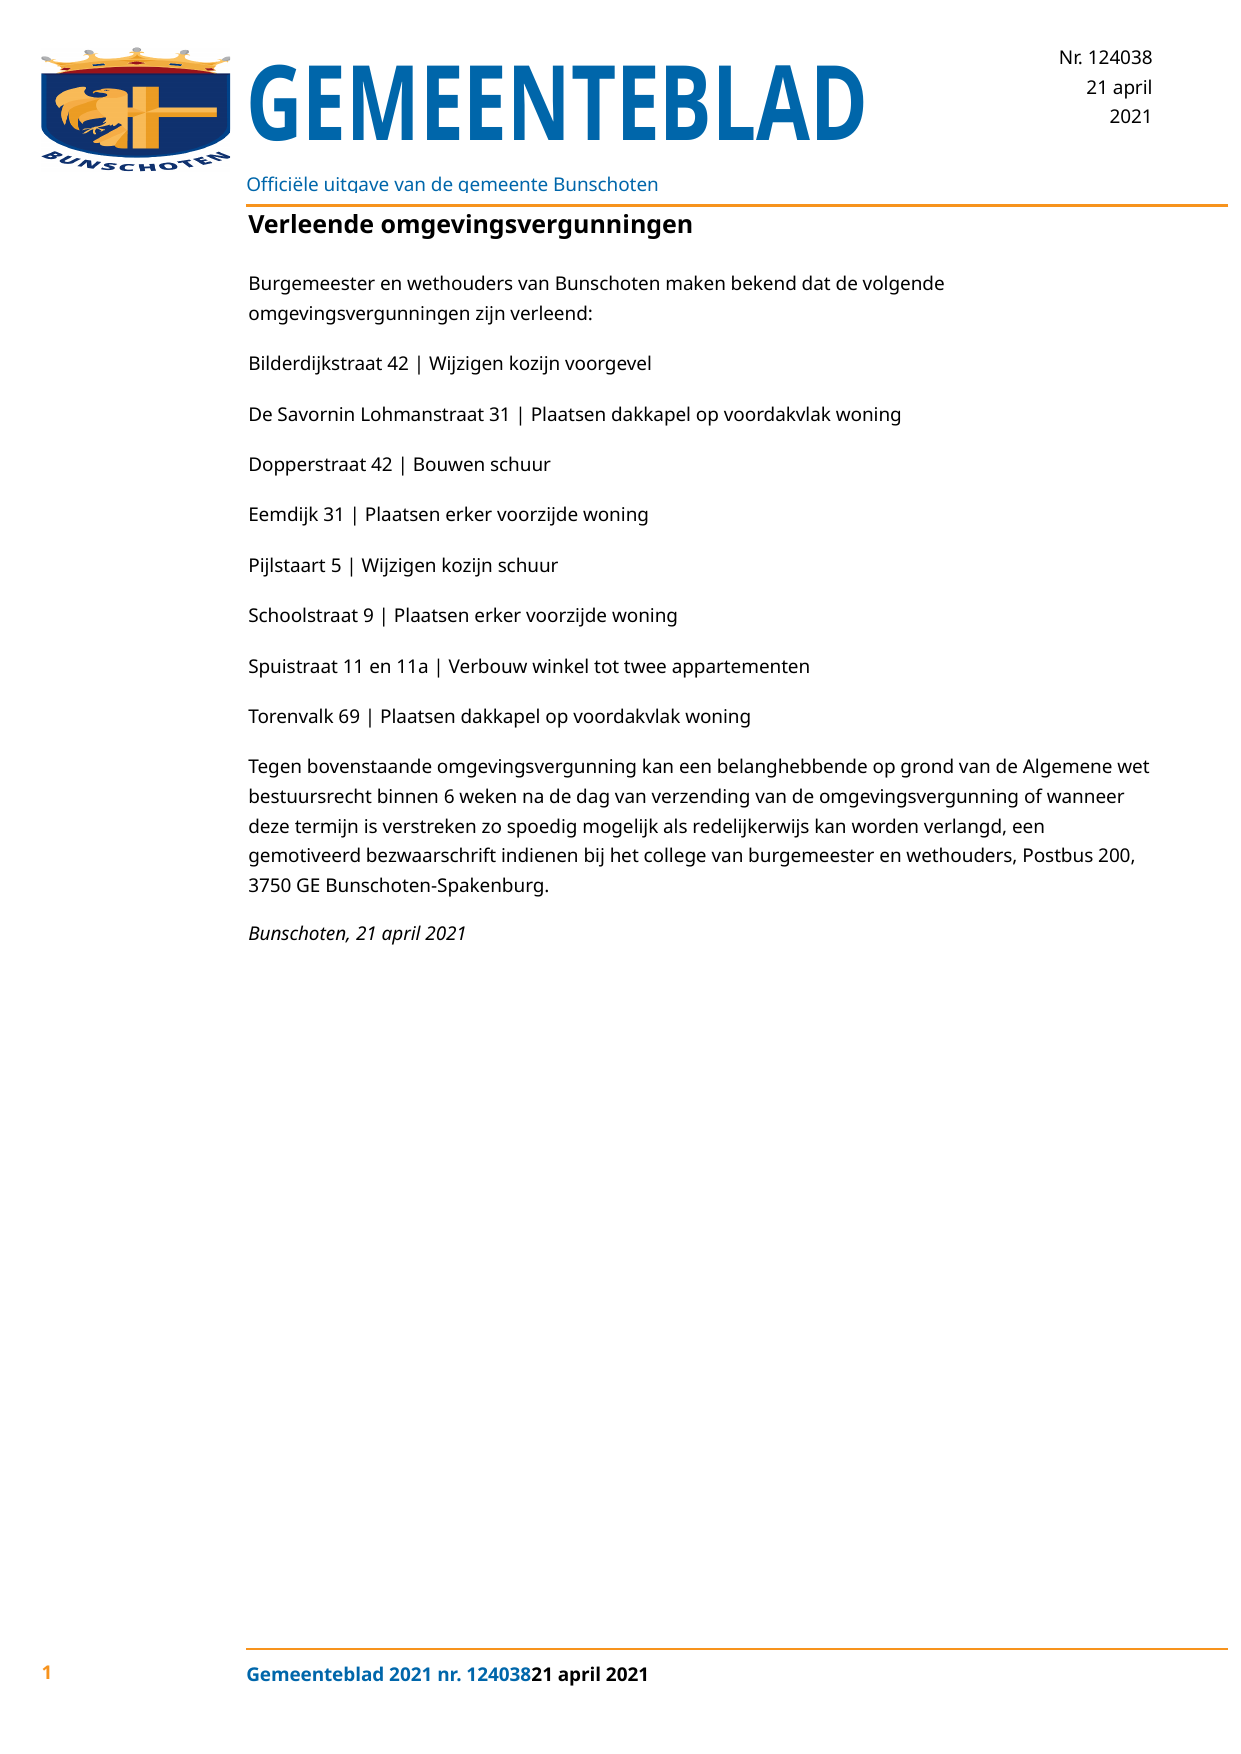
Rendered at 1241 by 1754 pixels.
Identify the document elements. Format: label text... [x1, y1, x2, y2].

text Schoolstraat 9 | Plaatsen erker voorzijde woning [248, 602, 1152, 628]
picture [41, 47, 231, 172]
text Spuistraat 11 en 11a | Verbouw winkel tot twee appartementen [248, 653, 1152, 678]
text Dopperstraat 42 | Bouwen schuur [248, 451, 1152, 477]
text Eemdijk 31 | Plaatsen erker voorzijde woning [248, 502, 1152, 527]
text Verleende omgevingsvergunningen [248, 207, 1152, 241]
text Burgemeester en wethouders van Bunschoten maken bekend dat de volgende omgevingsvergunningen zijn verleend: [248, 270, 1152, 326]
text De Savornin Lohmanstraat 31 | Plaatsen dakkapel op voordakvlak woning [248, 401, 1152, 426]
text Bilderdijkstraat 42 | Wijzigen kozijn voorgevel [248, 350, 1152, 376]
text Torenvalk 69 | Plaatsen dakkapel op voordakvlak woning [248, 703, 1152, 729]
text Bunschoten, 21 april 2021 [248, 920, 1152, 946]
text Tegen bovenstaande omgevingsvergunning kan een belanghebbende op grond van de Algemene wet bestuursrecht binnen 6 weken na de dag van verzending van de omgevingsvergunning of wanneer deze termijn is verstreken zo spoedig mogelijk als redelijkerwijs kan worden verlangd, een gemotiveerd bezwaarschrift indienen bij het college van burgemeester en wethouders, Postbus 200, 3750 GE Bunschoten-Spakenburg. [248, 754, 1152, 898]
text Pijlstaart 5 | Wijzigen kozijn schuur [248, 552, 1152, 578]
